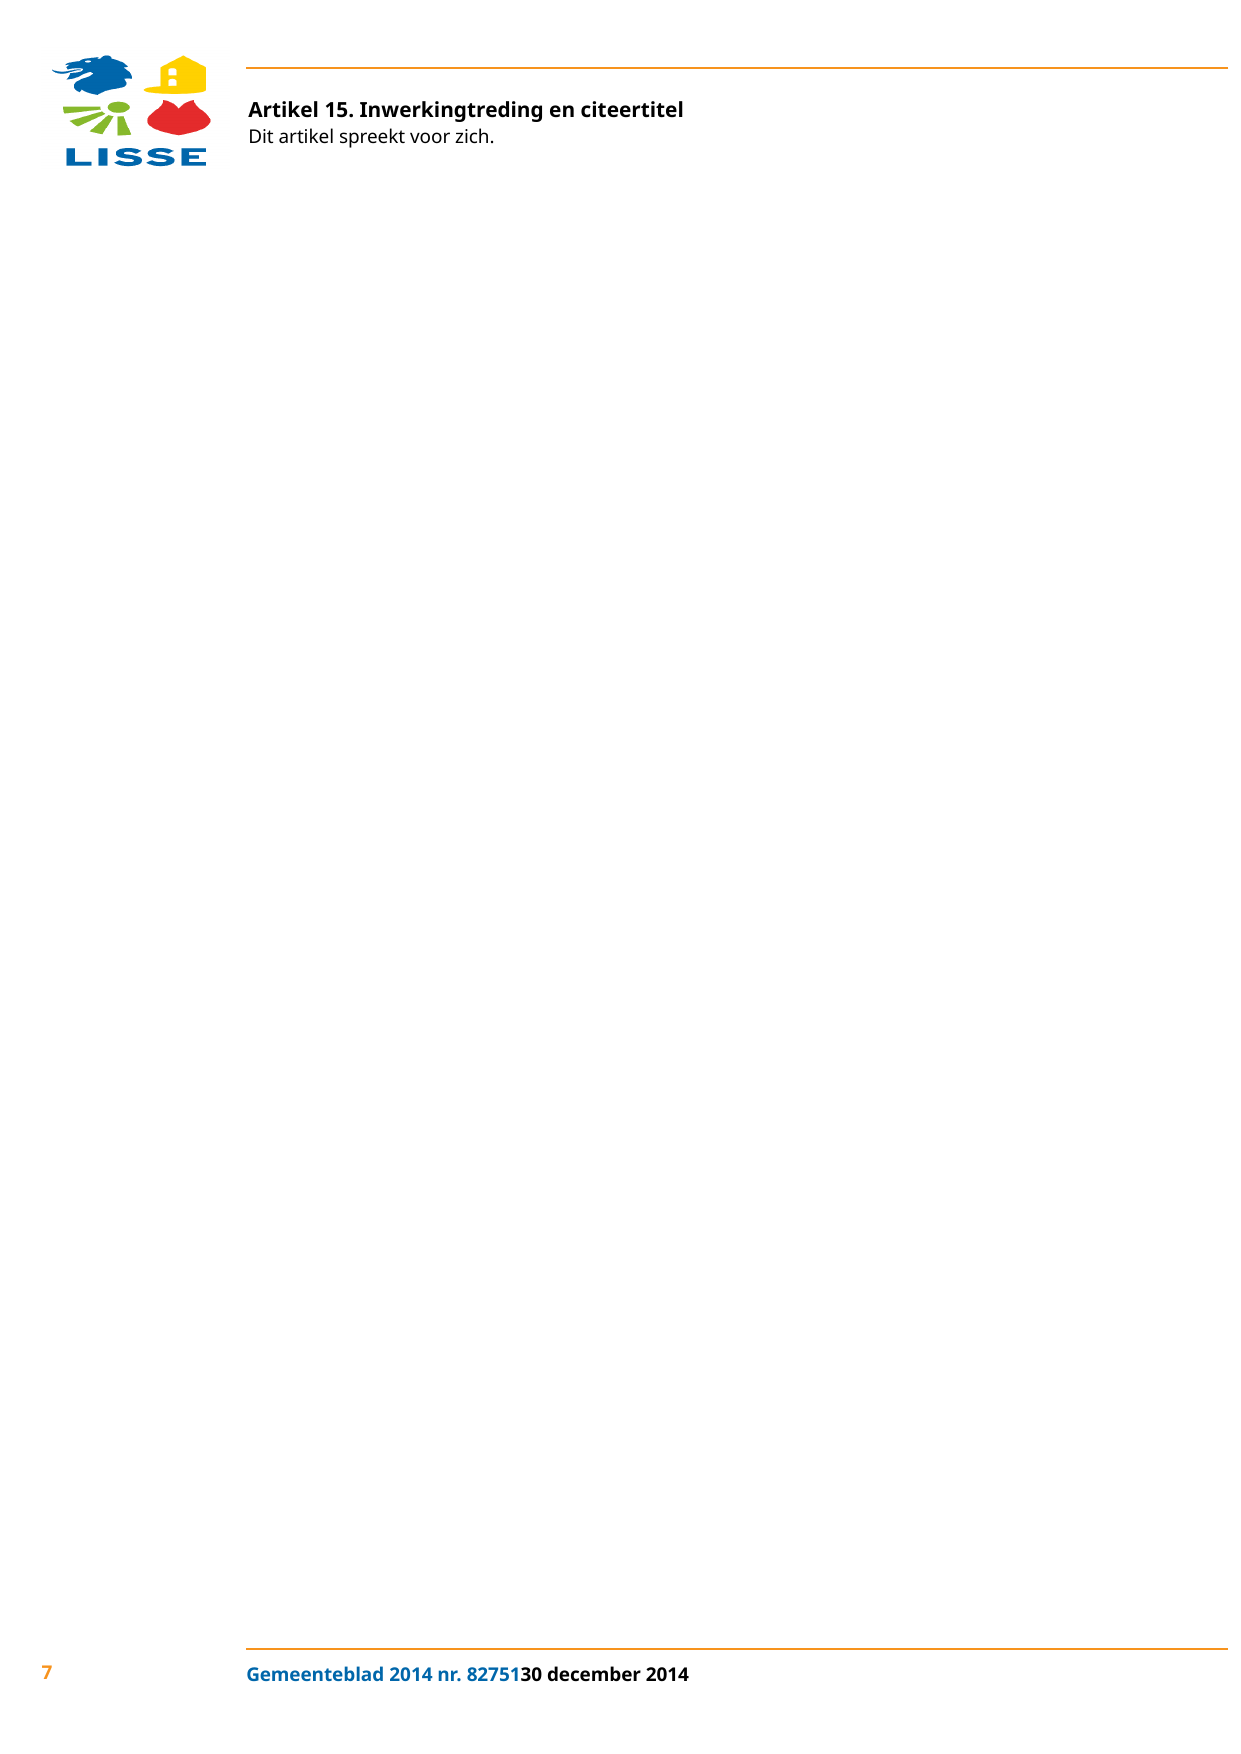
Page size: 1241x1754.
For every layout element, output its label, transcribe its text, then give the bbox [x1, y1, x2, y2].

text Dit artikel spreekt voor zich. [248, 123, 1152, 149]
picture [41, 47, 231, 172]
text Artikel 15. Inwerkingtreding en citeertitel [248, 95, 1152, 123]
